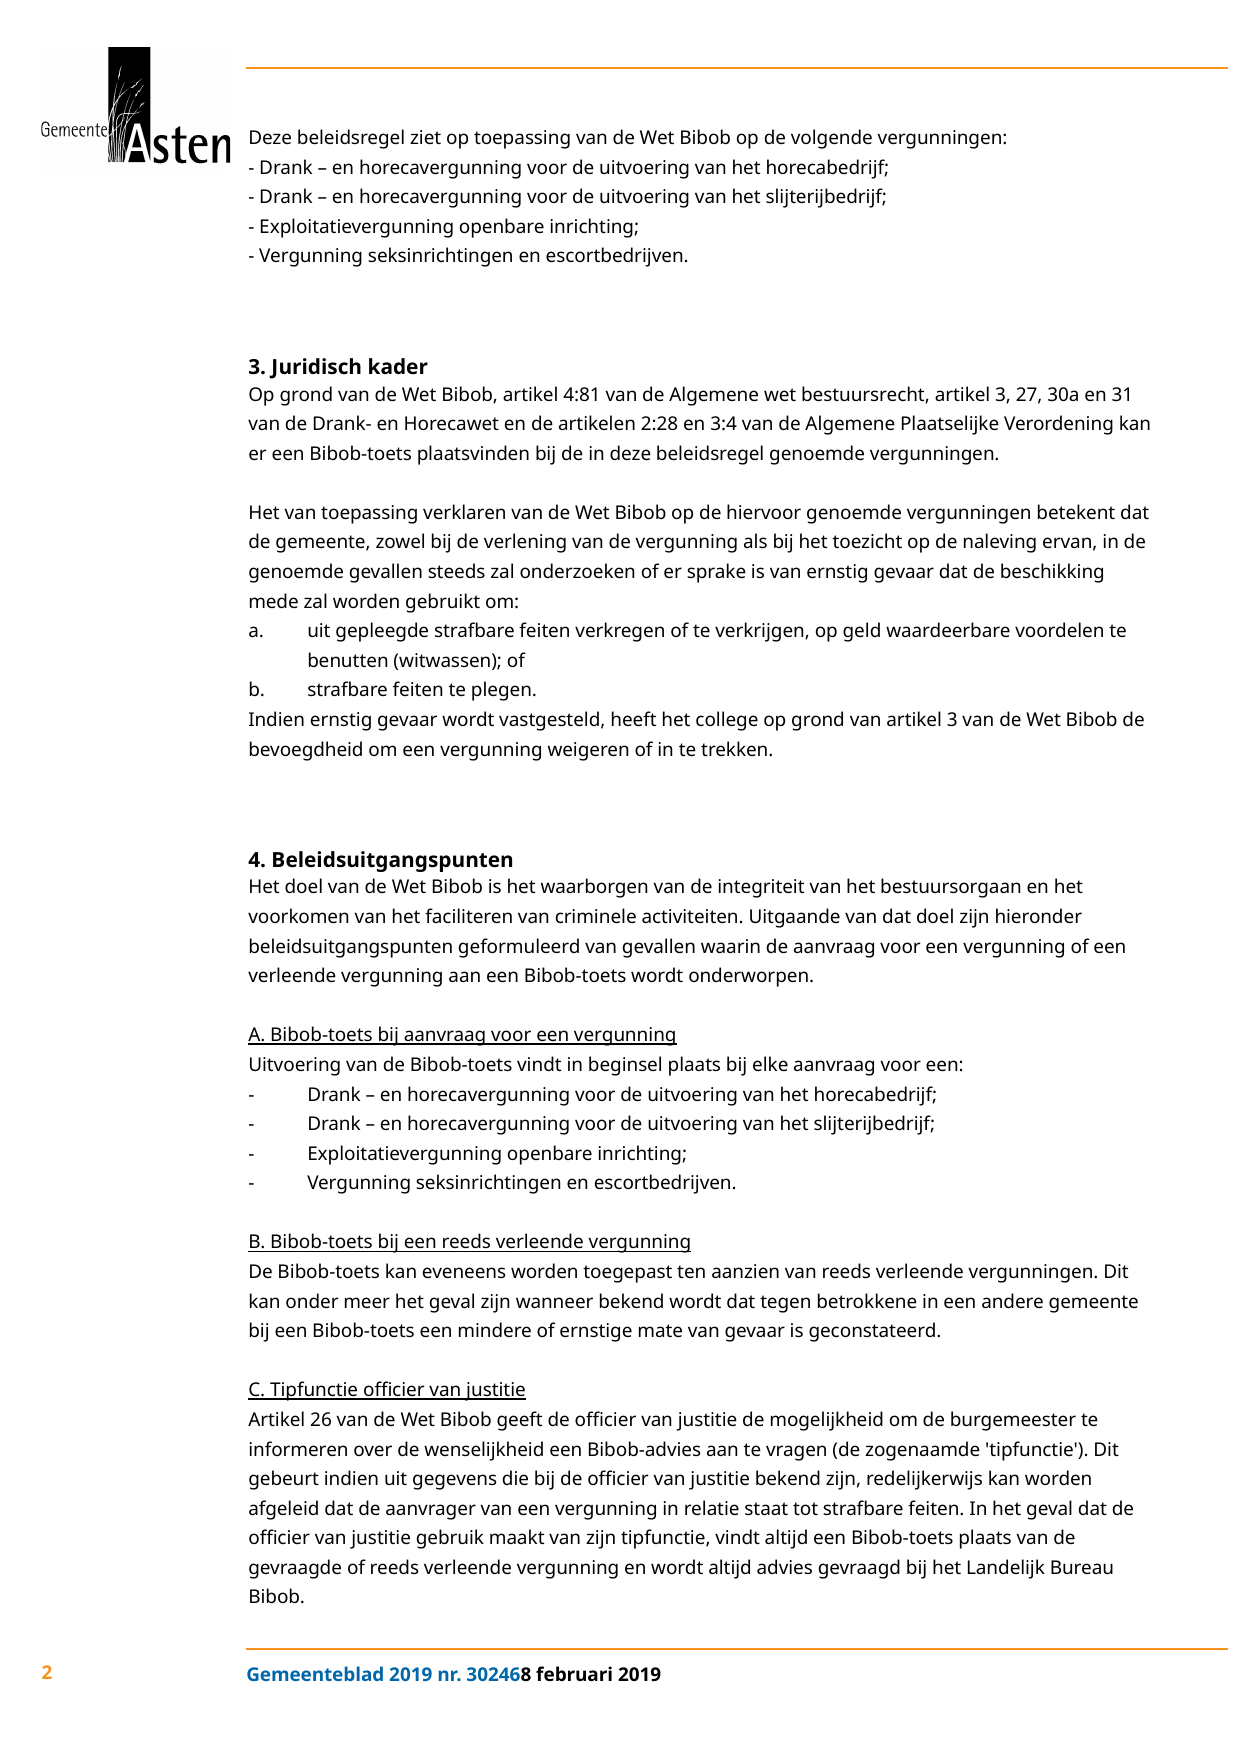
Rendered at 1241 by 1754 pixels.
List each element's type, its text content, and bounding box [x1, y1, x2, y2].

text 3. Juridisch kader [248, 352, 1152, 381]
list Exploitatievergunning openbare inrichting; [248, 1140, 1152, 1166]
list Drank – en horecavergunning voor de uitvoering van het slijterijbedrijf; [248, 1110, 1152, 1136]
list strafbare feiten te plegen. [248, 677, 1152, 702]
text Deze beleidsregel ziet op toepassing van de Wet Bibob op de volgende vergunningen: [248, 124, 1152, 150]
text Indien ernstig gevaar wordt vastgesteld, heeft het college op grond van artikel 3 van de Wet Bibob de bevoegdheid om een vergunning weigeren of in te trekken. [248, 706, 1152, 761]
list Vergunning seksinrichtingen en escortbedrijven. [248, 1169, 1152, 1195]
text A. Bibob-toets bij aanvraag voor een vergunning [248, 1022, 1152, 1047]
text De Bibob-toets kan eveneens worden toegepast ten aanzien van reeds verleende vergunningen. Dit kan onder meer het geval zijn wanneer bekend wordt dat tegen betrokkene in een andere gemeente bij een Bibob-toets een mindere of ernstige mate van gevaar is geconstateerd. [248, 1258, 1152, 1343]
text Het van toepassing verklaren van de Wet Bibob op de hiervoor genoemde vergunningen betekent dat de gemeente, zowel bij de verlening van de vergunning als bij het toezicht op de naleving ervan, in de genoemde gevallen steeds zal onderzoeken of er sprake is van ernstig gevaar dat de beschikking mede zal worden gebruikt om: [248, 499, 1152, 613]
text B. Bibob-toets bij een reeds verleende vergunning [248, 1229, 1152, 1254]
text - Vergunning seksinrichtingen en escortbedrijven. [248, 243, 1152, 268]
text Het doel van de Wet Bibob is het waarborgen van de integriteit van het bestuursorgaan en het voorkomen van het faciliteren van criminele activiteiten. Uitgaande van dat doel zijn hieronder beleidsuitgangspunten geformuleerd van gevallen waarin de aanvraag voor een vergunning of een verleende vergunning aan een Bibob-toets wordt onderworpen. [248, 874, 1152, 988]
text 4. Beleidsuitgangspunten [248, 845, 1152, 874]
text - Drank – en horecavergunning voor de uitvoering van het horecabedrijf; [248, 154, 1152, 180]
text Artikel 26 van de Wet Bibob geeft de officier van justitie de mogelijkheid om de burgemeester te informeren over de wenselijkheid een Bibob-advies aan te vragen (de zogenaamde 'tipfunctie'). Dit gebeurt indien uit gegevens die bij de officier van justitie bekend zijn, redelijkerwijs kan worden afgeleid dat de aanvrager van een vergunning in relatie staat tot strafbare feiten. In het geval dat de officier van justitie gebruik maakt van zijn tipfunctie, vindt altijd een Bibob-toets plaats van de gevraagde of reeds verleende vergunning en wordt altijd advies gevraagd bij het Landelijk Bureau Bibob. [248, 1406, 1152, 1609]
text Uitvoering van de Bibob-toets vindt in beginsel plaats bij elke aanvraag voor een: [248, 1051, 1152, 1077]
list uit gepleegde strafbare feiten verkregen of te verkrijgen, op geld waardeerbare voordelen te benutten (witwassen); of [248, 617, 1152, 673]
text Op grond van de Wet Bibob, artikel 4:81 van de Algemene wet bestuursrecht, artikel 3, 27, 30a en 31 van de Drank- en Horecawet en de artikelen 2:28 en 3:4 van de Algemene Plaatselijke Verordening kan er een Bibob-toets plaatsvinden bij de in deze beleidsregel genoemde vergunningen. [248, 381, 1152, 466]
text - Drank – en horecavergunning voor de uitvoering van het slijterijbedrijf; [248, 183, 1152, 209]
list Drank – en horecavergunning voor de uitvoering van het horecabedrijf; [248, 1081, 1152, 1107]
text C. Tipfunctie officier van justitie [248, 1377, 1152, 1402]
text - Exploitatievergunning openbare inrichting; [248, 213, 1152, 239]
picture [41, 47, 231, 172]
